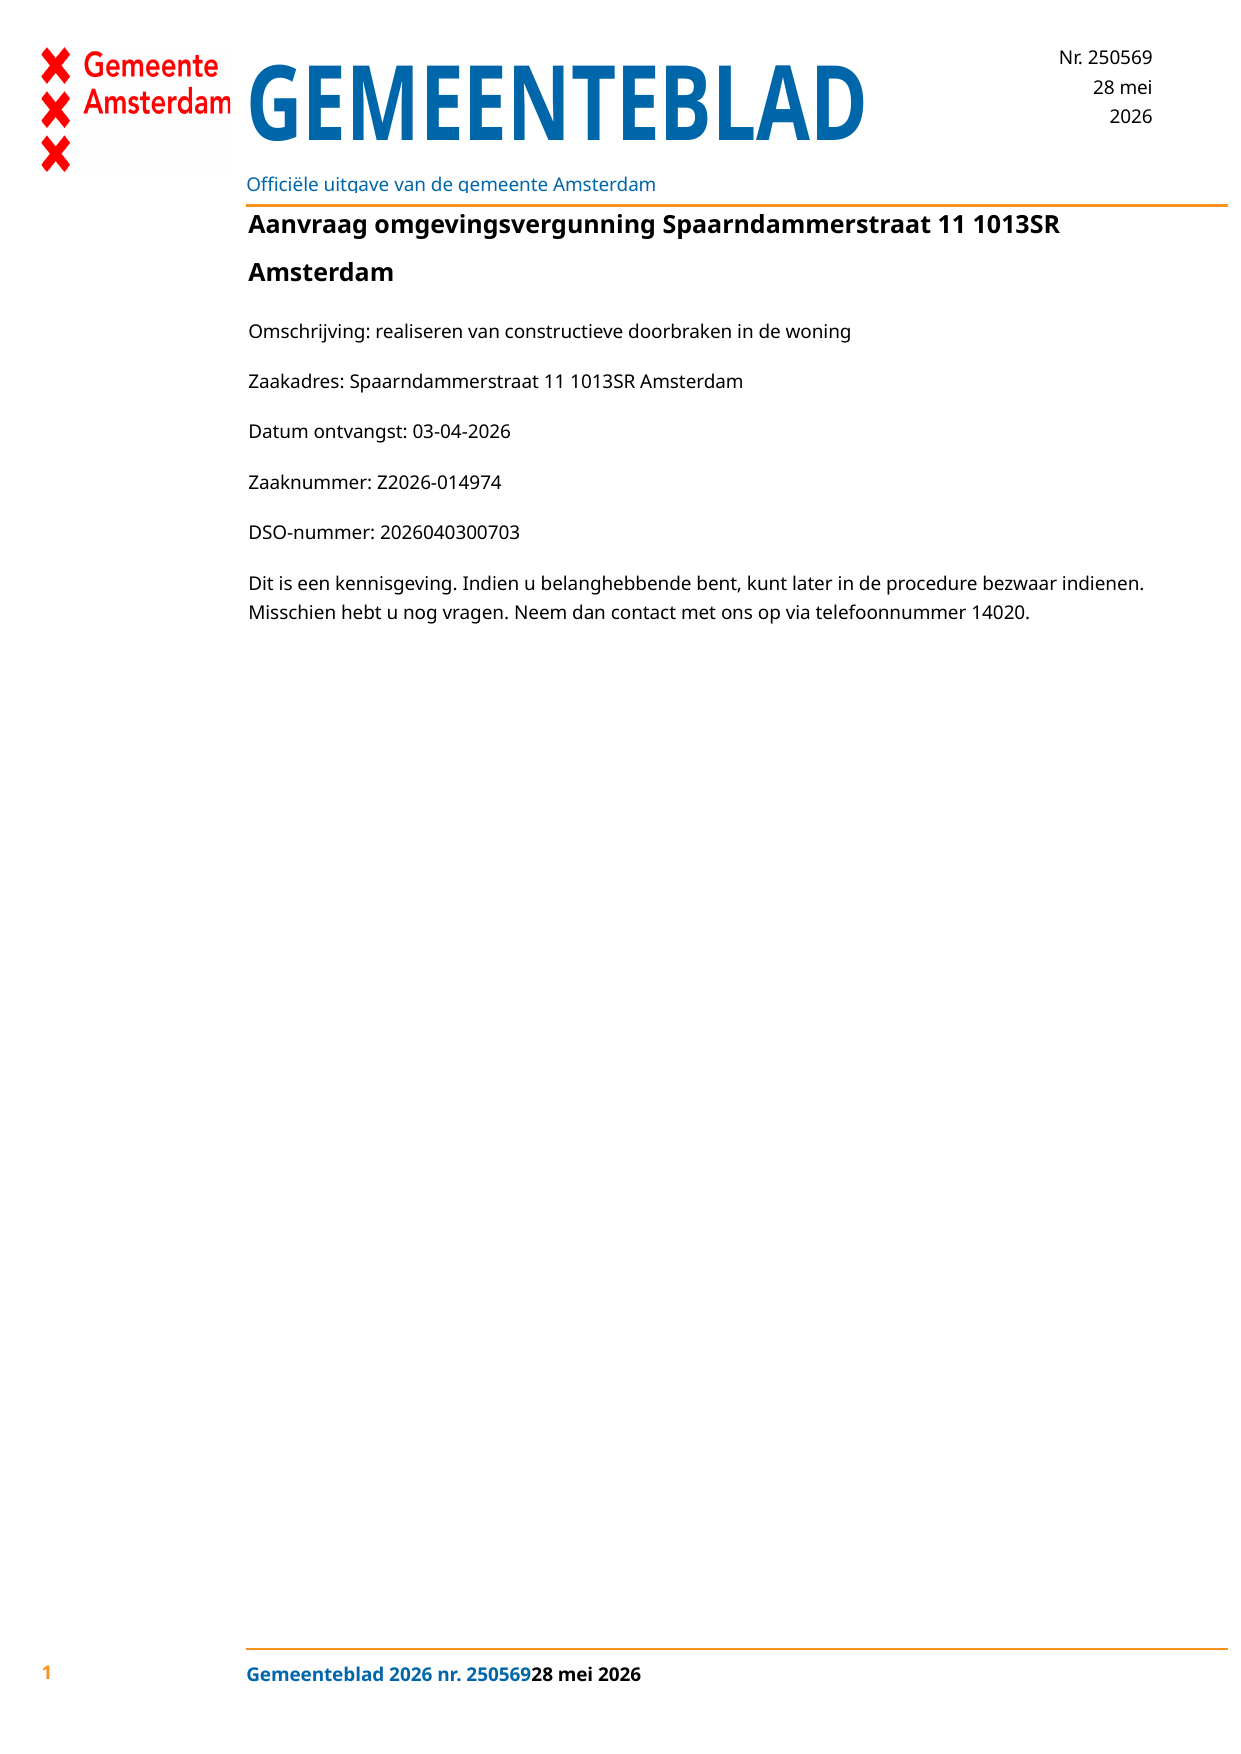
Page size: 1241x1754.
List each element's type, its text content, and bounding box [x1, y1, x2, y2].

picture [41, 47, 231, 172]
text DSO-nummer: 2026040300703 [248, 519, 1152, 545]
text Datum ontvangst: 03-04-2026 [248, 419, 1152, 444]
text Aanvraag omgevingsvergunning Spaarndammerstraat 11 1013SR Amsterdam [248, 207, 1152, 288]
text Zaaknummer: Z2026-014974 [248, 469, 1152, 495]
text Omschrijving: realiseren van constructieve doorbraken in de woning [248, 318, 1152, 344]
text Dit is een kennisgeving. Indien u belanghebbende bent, kunt later in de procedure bezwaar indienen. Misschien hebt u nog vragen. Neem dan contact met ons op via telefoonnummer 14020. [248, 570, 1152, 625]
text Zaakadres: Spaarndammerstraat 11 1013SR Amsterdam [248, 368, 1152, 394]
